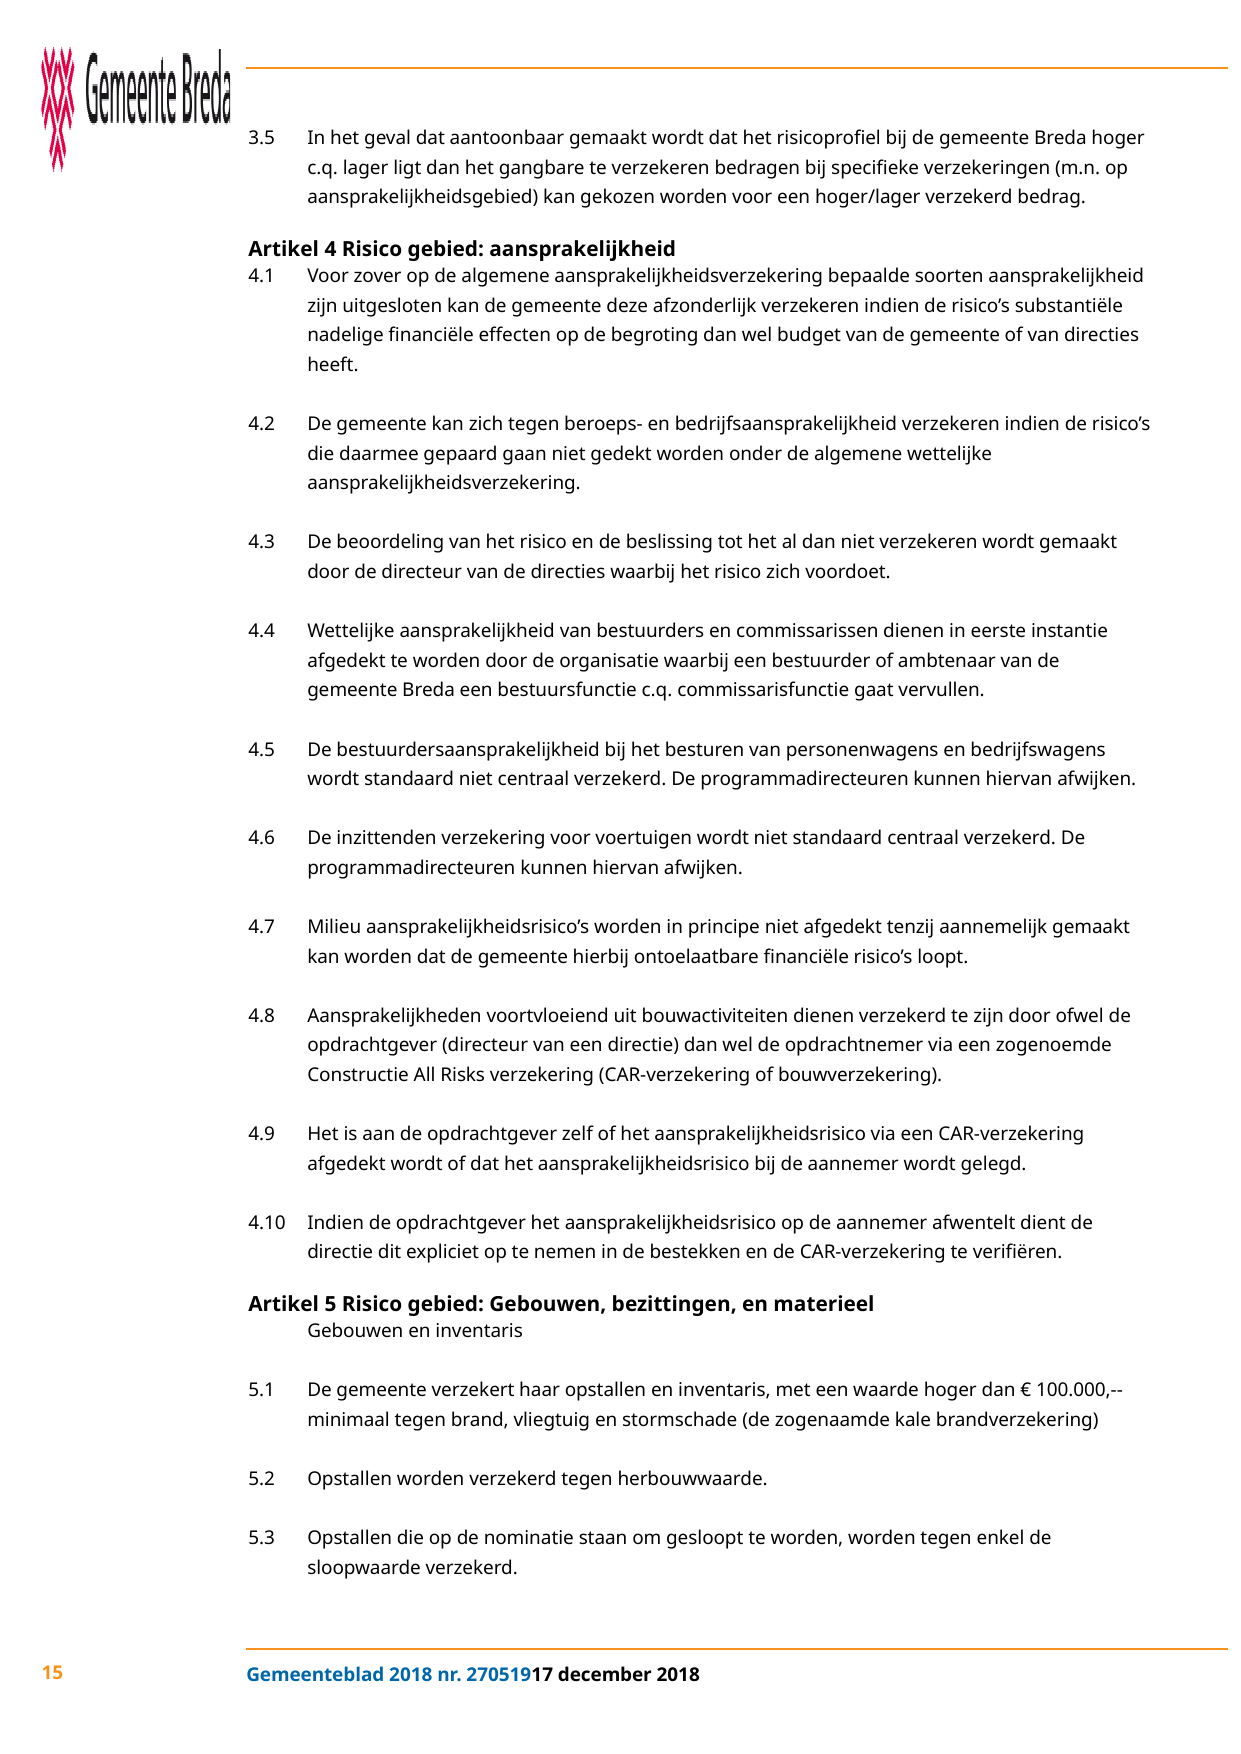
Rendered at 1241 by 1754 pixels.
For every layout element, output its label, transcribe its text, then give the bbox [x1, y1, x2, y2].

text Artikel 4 Risico gebied: aansprakelijkheid [248, 234, 1152, 262]
list Voor zover op de algemene aansprakelijkheidsverzekering bepaalde soorten aansprakelijkheid zijn uitgesloten kan de gemeente deze afzonderlijk verzekeren indien de risico’s substantiële nadelige financiële effecten op de begroting dan wel budget van de gemeente of van directies heeft. [248, 262, 1152, 377]
list Opstallen die op de nominatie staan om gesloopt te worden, worden tegen enkel de sloopwaarde verzekerd. [248, 1524, 1152, 1580]
list Milieu aansprakelijkheidsrisico’s worden in principe niet afgedekt tenzij aannemelijk gemaakt kan worden dat de gemeente hierbij ontoelaatbare financiële risico’s loopt. [248, 913, 1152, 968]
list Aansprakelijkheden voortvloeiend uit bouwactiviteiten dienen verzekerd te zijn door ofwel de opdrachtgever (directeur van een directie) dan wel de opdrachtnemer via een zogenoemde Constructie All Risks verzekering (CAR-verzekering of bouwverzekering). [248, 1002, 1152, 1087]
list Indien de opdrachtgever het aansprakelijkheidsrisico op de aannemer afwentelt dient de directie dit expliciet op te nemen in de bestekken en de CAR-verzekering te verifiëren. [248, 1209, 1152, 1264]
list Wettelijke aansprakelijkheid van bestuurders en commissarissen dienen in eerste instantie afgedekt te worden door de organisatie waarbij een bestuurder of ambtenaar van de gemeente Breda een bestuursfunctie c.q. commissarisfunctie gaat vervullen. [248, 617, 1152, 702]
list De beoordeling van het risico en de beslissing tot het al dan niet verzekeren wordt gemaakt door de directeur van de directies waarbij het risico zich voordoet. [248, 529, 1152, 584]
list Gebouwen en inventaris [248, 1317, 1152, 1343]
list In het geval dat aantoonbaar gemaakt wordt dat het risicoprofiel bij de gemeente Breda hoger c.q. lager ligt dan het gangbare te verzekeren bedragen bij specifieke verzekeringen (m.n. op aansprakelijkheidsgebied) kan gekozen worden voor een hoger/lager verzekerd bedrag. [248, 124, 1152, 209]
list De inzittenden verzekering voor voertuigen wordt niet standaard centraal verzekerd. De programmadirecteuren kunnen hiervan afwijken. [248, 824, 1152, 880]
text Artikel 5 Risico gebied: Gebouwen, bezittingen, en materieel [248, 1289, 1152, 1317]
list De bestuurdersaansprakelijkheid bij het besturen van personenwagens en bedrijfswagens wordt standaard niet centraal verzekerd. De programmadirecteuren kunnen hiervan afwijken. [248, 736, 1152, 791]
list De gemeente verzekert haar opstallen en inventaris, met een waarde hoger dan € 100.000,-- minimaal tegen brand, vliegtuig en stormschade (de zogenaamde kale brandverzekering) [248, 1377, 1152, 1432]
list Opstallen worden verzekerd tegen herbouwwaarde. [248, 1465, 1152, 1491]
picture [41, 47, 231, 172]
list De gemeente kan zich tegen beroeps- en bedrijfsaansprakelijkheid verzekeren indien de risico’s die daarmee gepaard gaan niet gedekt worden onder de algemene wettelijke aansprakelijkheidsverzekering. [248, 410, 1152, 495]
list Het is aan de opdrachtgever zelf of het aansprakelijkheidsrisico via een CAR-verzekering afgedekt wordt of dat het aansprakelijkheidsrisico bij de aannemer wordt gelegd. [248, 1120, 1152, 1176]
